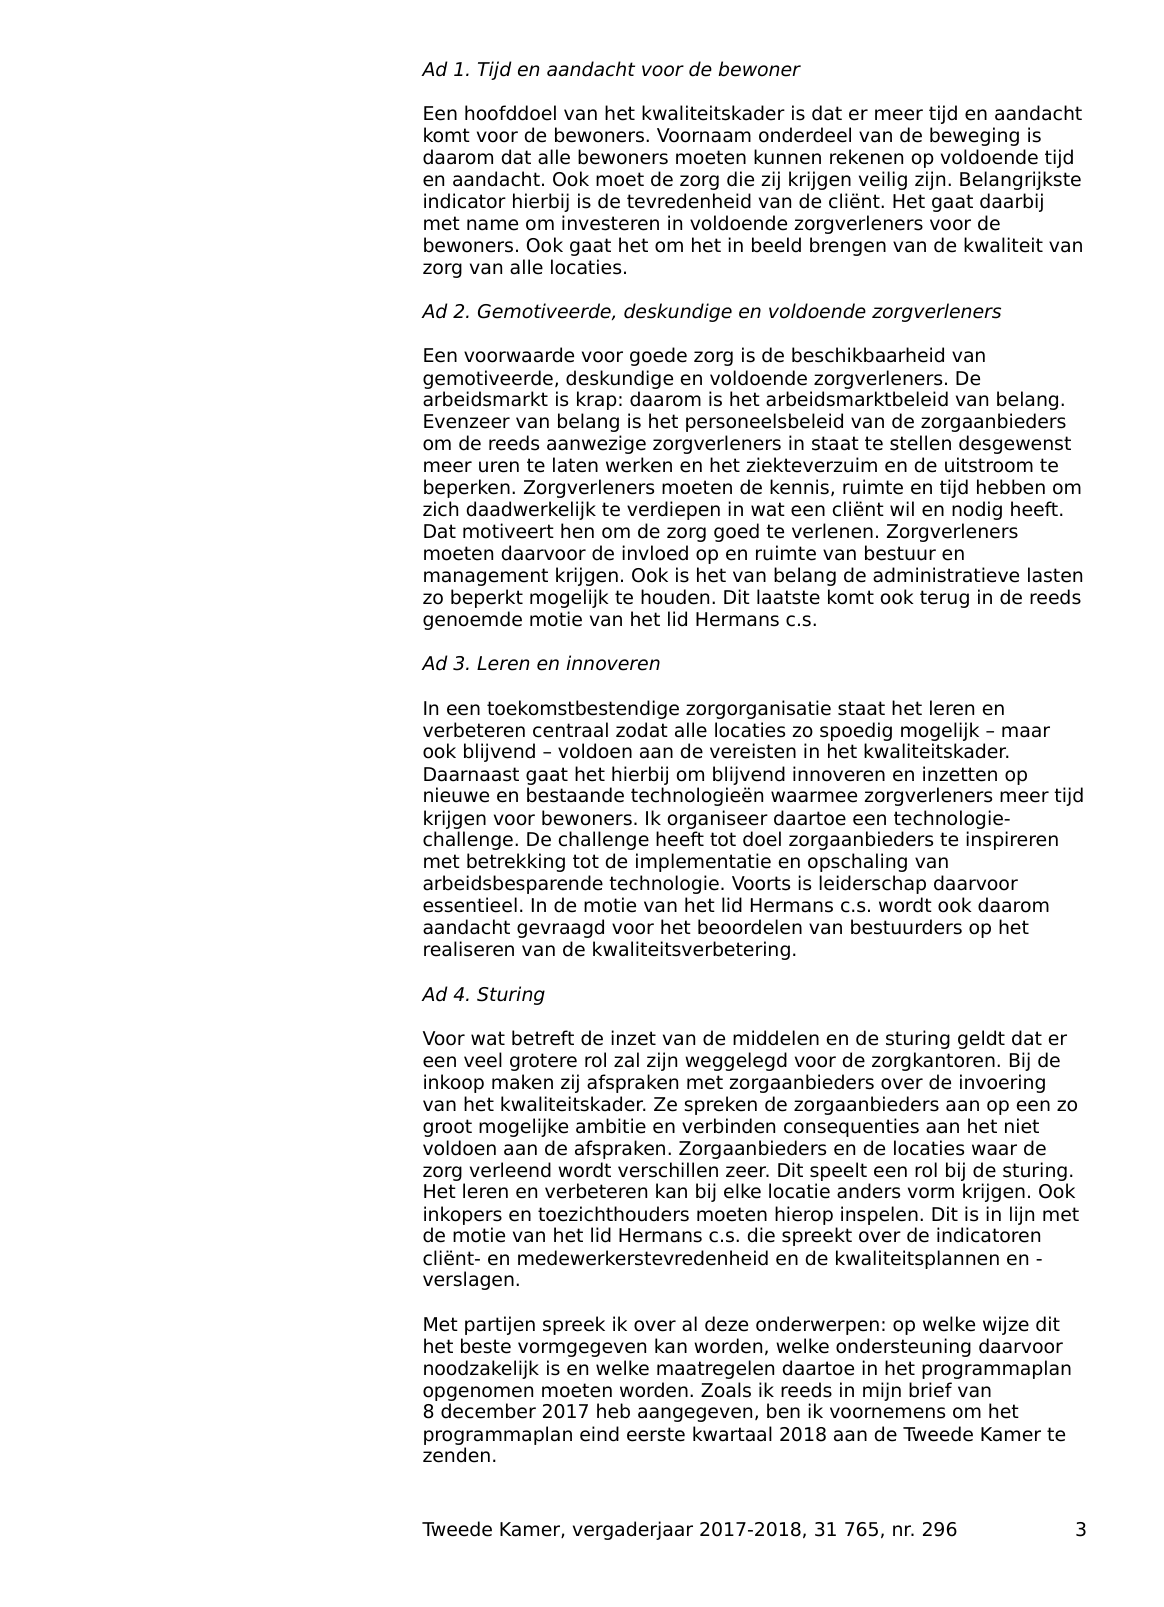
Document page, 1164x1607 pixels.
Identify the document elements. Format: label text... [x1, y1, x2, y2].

subtitle Ad 1. Tijd en aandacht voor de bewoner [422, 59, 1087, 81]
text Voor wat betreft de inzet van de middelen en de sturing geldt dat er een veel grotere rol zal zijn weggelegd voor de zorgkantoren. Bij de inkoop maken zij afspraken met zorgaanbieders over de invoering van het kwaliteitskader. Ze spreken de zorgaanbieders aan op een zo groot mogelijke ambitie en verbinden consequenties aan het niet voldoen aan de afspraken. Zorgaanbieders en de locaties waar de zorg verleend wordt verschillen zeer. Dit speelt een rol bij de sturing. Het leren en verbeteren kan bij elke locatie anders vorm krijgen. Ook inkopers en toezichthouders moeten hierop inspelen. Dit is in lijn met de motie van het lid Hermans c.s. die spreekt over de indicatoren cliënt- en medewerkerstevredenheid en de kwaliteitsplannen en -verslagen. [422, 1028, 1087, 1291]
text In een toekomstbestendige zorgorganisatie staat het leren en verbeteren centraal zodat alle locaties zo spoedig mogelijk – maar ook blijvend – voldoen aan de vereisten in het kwaliteitskader. Daarnaast gaat het hierbij om blijvend innoveren en inzetten op nieuwe en bestaande technologieën waarmee zorgverleners meer tijd krijgen voor bewoners. Ik organiseer daartoe een technologie-challenge. De challenge heeft tot doel zorgaanbieders te inspireren met betrekking tot de implementatie en opschaling van arbeidsbesparende technologie. Voorts is leiderschap daarvoor essentieel. In de motie van het lid Hermans c.s. wordt ook daarom aandacht gevraagd voor het beoordelen van bestuurders op het realiseren van de kwaliteitsverbetering. [422, 697, 1087, 961]
subtitle Ad 2. Gemotiveerde, deskundige en voldoende zorgverleners [422, 301, 1087, 323]
text Met partijen spreek ik over al deze onderwerpen: op welke wijze dit het beste vormgegeven kan worden, welke ondersteuning daarvoor noodzakelijk is en welke maatregelen daartoe in het programmaplan opgenomen moeten worden. Zoals ik reeds in mijn brief van 8 december 2017 heb aangegeven, ben ik voornemens om het programmaplan eind eerste kwartaal 2018 aan de Tweede Kamer te zenden. [422, 1313, 1087, 1467]
subtitle Ad 3. Leren en innoveren [422, 653, 1087, 675]
text Een voorwaarde voor goede zorg is de beschikbaarheid van gemotiveerde, deskundige en voldoende zorgverleners. De arbeidsmarkt is krap: daarom is het arbeidsmarktbeleid van belang. Evenzeer van belang is het personeelsbeleid van de zorgaanbieders om de reeds aanwezige zorgverleners in staat te stellen desgewenst meer uren te laten werken en het ziekteverzuim en de uitstroom te beperken. Zorgverleners moeten de kennis, ruimte en tijd hebben om zich daadwerkelijk te verdiepen in wat een cliënt wil en nodig heeft. Dat motiveert hen om de zorg goed te verlenen. Zorgverleners moeten daarvoor de invloed op en ruimte van bestuur en management krijgen. Ook is het van belang de administratieve lasten zo beperkt mogelijk te houden. Dit laatste komt ook terug in de reeds genoemde motie van het lid Hermans c.s. [422, 345, 1087, 631]
text Een hoofddoel van het kwaliteitskader is dat er meer tijd en aandacht komt voor de bewoners. Voornaam onderdeel van de beweging is daarom dat alle bewoners moeten kunnen rekenen op voldoende tijd en aandacht. Ook moet de zorg die zij krijgen veilig zijn. Belangrijkste indicator hierbij is de tevredenheid van de cliënt. Het gaat daarbij met name om investeren in voldoende zorgverleners voor de bewoners. Ook gaat het om het in beeld brengen van de kwaliteit van zorg van alle locaties. [422, 103, 1087, 279]
subtitle Ad 4. Sturing [422, 983, 1087, 1005]
